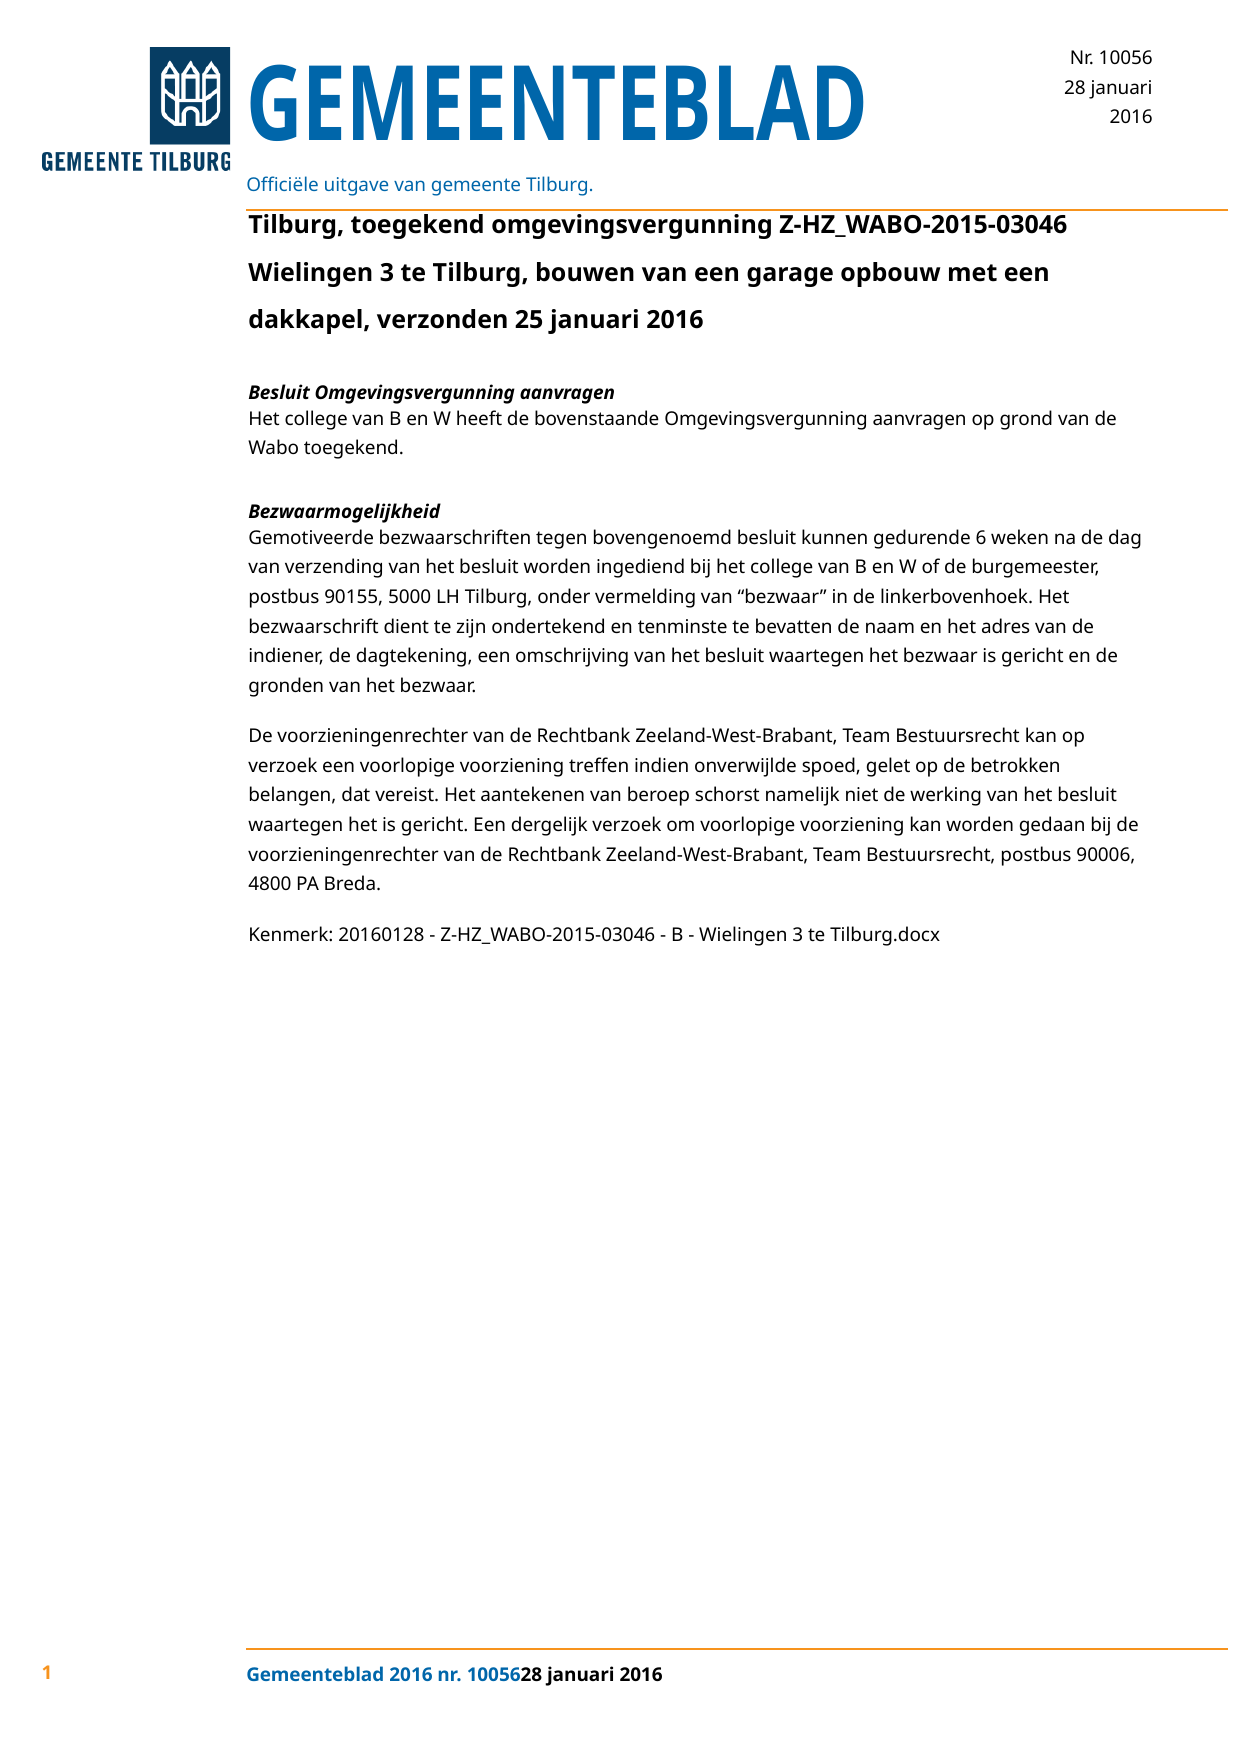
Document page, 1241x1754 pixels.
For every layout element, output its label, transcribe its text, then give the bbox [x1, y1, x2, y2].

text Bezwaarmogelijkheid [248, 498, 1152, 524]
text Gemotiveerde bezwaarschriften tegen bovengenoemd besluit kunnen gedurende 6 weken na de dag van verzending van het besluit worden ingediend bij het college van B en W of de burgemeester, postbus 90155, 5000 LH Tilburg, onder vermelding van “bezwaar” in de linkerbovenhoek. Het bezwaarschrift dient te zijn ondertekend en tenminste te bevatten de naam en het adres van de indiener, de dagtekening, een omschrijving van het besluit waartegen het bezwaar is gericht en de gronden van het bezwaar. [248, 524, 1152, 698]
text De voorzieningenrechter van de Rechtbank Zeeland-West-Brabant, Team Bestuursrecht kan op verzoek een voorlopige voorziening treffen indien onverwijlde spoed, gelet op de betrokken belangen, dat vereist. Het aantekenen van beroep schorst namelijk niet de werking van het besluit waartegen het is gericht. Een dergelijk verzoek om voorlopige voorziening kan worden gedaan bij de voorzieningenrechter van de Rechtbank Zeeland-West-Brabant, Team Bestuursrecht, postbus 90006, 4800 PA Breda. [248, 722, 1152, 896]
text Het college van B en W heeft de bovenstaande Omgevingsvergunning aanvragen op grond van de Wabo toegekend. [248, 405, 1152, 460]
text Besluit Omgevingsvergunning aanvragen [248, 379, 1152, 405]
picture [41, 47, 231, 172]
text Kenmerk: 20160128 - Z-HZ_WABO-2015-03046 - B - Wielingen 3 te Tilburg.docx [248, 921, 1152, 946]
text Tilburg, toegekend omgevingsvergunning Z-HZ_WABO-2015-03046 Wielingen 3 te Tilburg, bouwen van een garage opbouw met een dakkapel, verzonden 25 januari 2016 [248, 211, 1152, 336]
